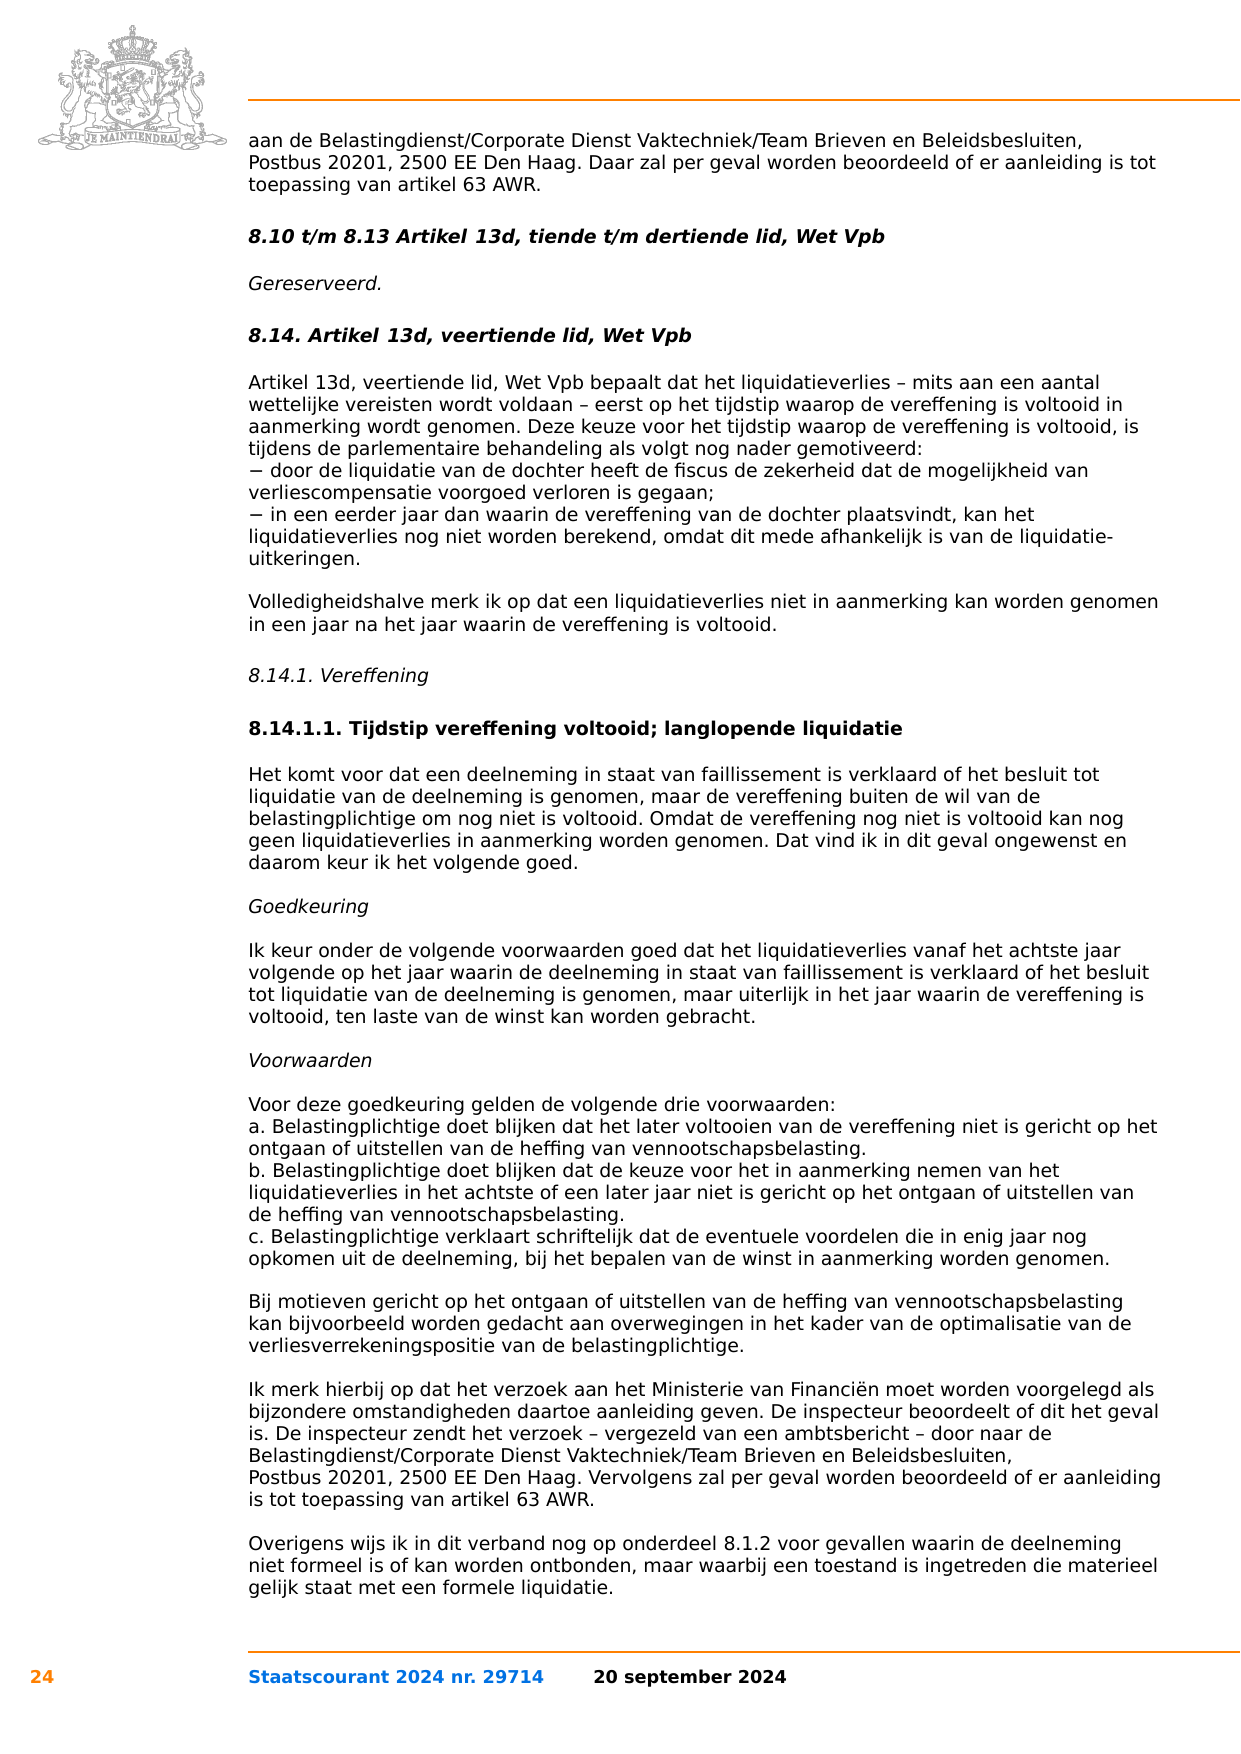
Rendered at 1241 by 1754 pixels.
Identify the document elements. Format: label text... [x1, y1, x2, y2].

text a. Belastingplichtige doet blijken dat het later voltooien van de vereffening niet is gericht op het ontgaan of uitstellen van de heffing van vennootschapsbelasting. [248, 1116, 1163, 1159]
text − door de liquidatie van de dochter heeft de fiscus de zekerheid dat de mogelijkheid van verliescompensatie voorgoed verloren is gegaan; [248, 460, 1163, 504]
text Artikel 13d, veertiende lid, Wet Vpb bepaalt dat het liquidatieverlies – mits aan een aantal wettelijke vereisten wordt voldaan – eerst op het tijdstip waarop de vereffening is voltooid in aanmerking wordt genomen. Deze keuze voor het tijdstip waarop de vereffening is voltooid, is tijdens de parlementaire behandeling als volgt nog nader gemotiveerd: [248, 372, 1163, 460]
text Gereserveerd. [248, 273, 1163, 295]
text Ik keur onder de volgende voorwaarden goed dat het liquidatieverlies vanaf het achtste jaar volgende op het jaar waarin de deelneming in staat van faillissement is verklaard of het besluit tot liquidatie van de deelneming is genomen, maar uiterlijk in het jaar waarin de vereffening is voltooid, ten laste van de winst kan worden gebracht. [248, 940, 1163, 1028]
text c. Belastingplichtige verklaart schriftelijk dat de eventuele voordelen die in enig jaar nog opkomen uit de deelneming, bij het bepalen van de winst in aanmerking worden genomen. [248, 1226, 1163, 1269]
text − in een eerder jaar dan waarin de vereffening van de dochter plaatsvindt, kan het liquidatieverlies nog niet worden berekend, omdat dit mede afhankelijk is van de liquidatie-uitkeringen. [248, 504, 1163, 569]
subtitle 8.14.1.1. Tijdstip vereffening voltooid; langlopende liquidatie [248, 717, 1163, 739]
text Het komt voor dat een deelneming in staat van faillissement is verklaard of het besluit tot liquidatie van de deelneming is genomen, maar de vereffening buiten de wil van de belastingplichtige om nog niet is voltooid. Omdat de vereffening nog niet is voltooid kan nog geen liquidatieverlies in aanmerking worden genomen. Dat vind ik in dit geval ongewenst en daarom keur ik het volgende goed. [248, 764, 1163, 874]
text Volledigheidshalve merk ik op dat een liquidatieverlies niet in aanmerking kan worden genomen in een jaar na het jaar waarin de vereffening is voltooid. [248, 591, 1163, 635]
subtitle 8.10 t/m 8.13 Artikel 13d, tiende t/m dertiende lid, Wet Vpb [248, 226, 1163, 248]
subtitle 8.14. Artikel 13d, veertiende lid, Wet Vpb [248, 325, 1163, 347]
text Overigens wijs ik in dit verband nog op onderdeel 8.1.2 voor gevallen waarin de deelneming niet formeel is of kan worden ontbonden, maar waarbij een toestand is ingetreden die materieel gelijk staat met een formele liquidatie. [248, 1533, 1163, 1599]
text aan de Belastingdienst/Corporate Dienst Vaktechniek/Team Brieven en Beleidsbesluiten, Postbus 20201, 2500 EE Den Haag. Daar zal per geval worden beoordeeld of er aanleiding is tot toepassing van artikel 63 AWR. [248, 130, 1163, 196]
subtitle Voorwaarden [248, 1050, 1163, 1072]
text b. Belastingplichtige doet blijken dat de keuze voor het in aanmerking nemen van het liquidatieverlies in het achtste of een later jaar niet is gericht op het ontgaan of uitstellen van de heffing van vennootschapsbelasting. [248, 1159, 1163, 1226]
subtitle Goedkeuring [248, 896, 1163, 918]
subtitle 8.14.1. Vereffening [248, 665, 1163, 687]
text Ik merk hierbij op dat het verzoek aan het Ministerie van Financiën moet worden voorgelegd als bijzondere omstandigheden daartoe aanleiding geven. De inspecteur beoordeelt of dit het geval is. De inspecteur zendt het verzoek – vergezeld van een ambtsbericht – door naar de Belastingdienst/Corporate Dienst Vaktechniek/Team Brieven en Beleidsbesluiten, Postbus 20201, 2500 EE Den Haag. Vervolgens zal per geval worden beoordeeld of er aanleiding is tot toepassing van artikel 63 AWR. [248, 1379, 1163, 1511]
text Voor deze goedkeuring gelden de volgende drie voorwaarden: [248, 1094, 1163, 1116]
picture [38, 25, 227, 150]
text Bij motieven gericht op het ontgaan of uitstellen van de heffing van vennootschapsbelasting kan bijvoorbeeld worden gedacht aan overwegingen in het kader van de optimalisatie van de verliesverrekeningspositie van de belastingplichtige. [248, 1291, 1163, 1357]
